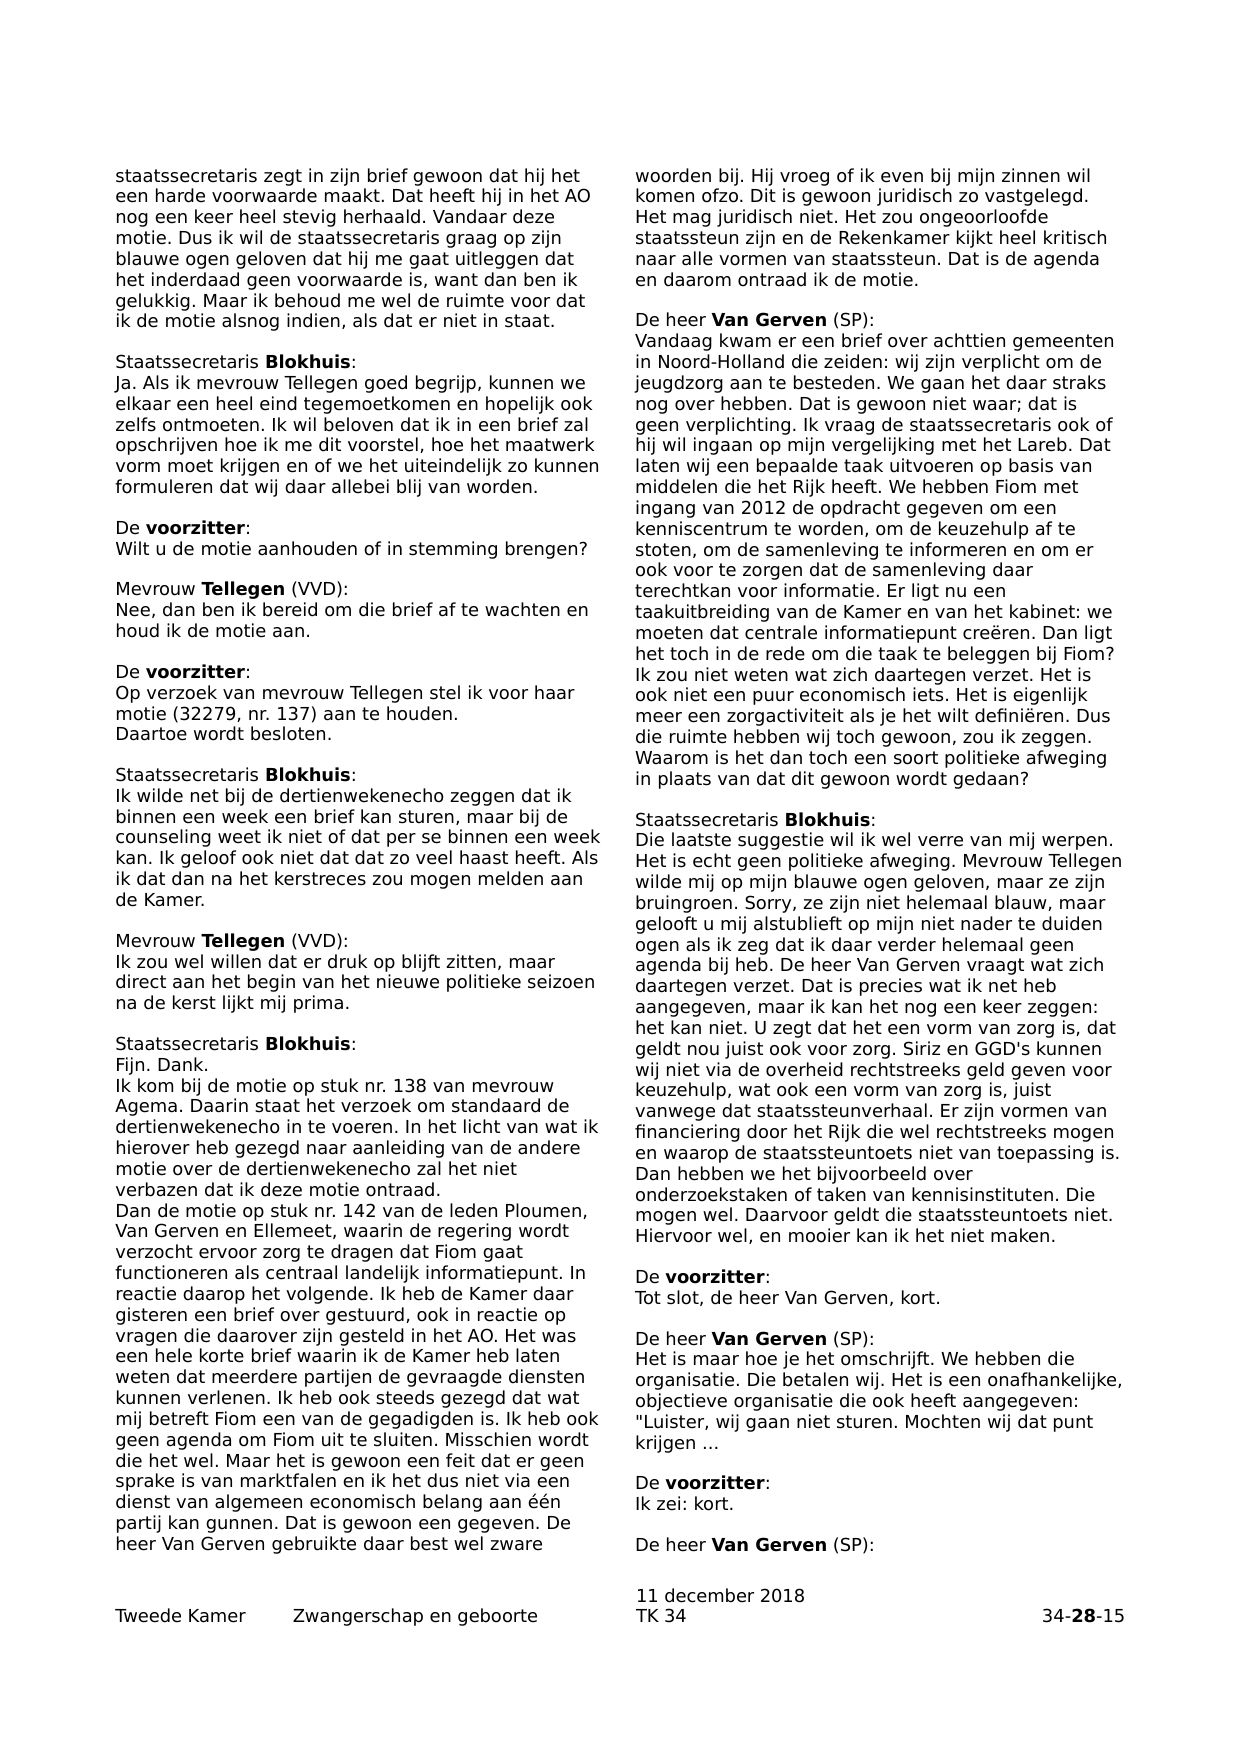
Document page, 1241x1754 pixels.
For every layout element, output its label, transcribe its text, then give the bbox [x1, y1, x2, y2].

text De heer Van Gerven (SP): [635, 1535, 1125, 1556]
text Dan de motie op stuk nr. 142 van de leden Ploumen, Van Gerven en Ellemeet, waarin de regering wordt verzocht ervoor zorg te dragen dat Fiom gaat functioneren als centraal landelijk informatiepunt. In reactie daarop het volgende. Ik heb de Kamer daar gisteren een brief over gestuurd, ook in reactie op vragen die daarover zijn gesteld in het AO. Het was een hele korte brief waarin ik de Kamer heb laten weten dat meerdere partijen de gevraagde diensten kunnen verlenen. Ik heb ook steeds gezegd dat wat mij betreft Fiom een van de gegadigden is. Ik heb ook geen agenda om Fiom uit te sluiten. Misschien wordt die het wel. Maar het is gewoon een feit dat er geen sprake is van marktfalen en ik het dus niet via een dienst van algemeen economisch belang aan één partij kan gunnen. Dat is gewoon een gegeven. De heer Van Gerven gebruikte daar best wel zware [115, 1200, 605, 1554]
text Die laatste suggestie wil ik wel verre van mij werpen. Het is echt geen politieke afweging. Mevrouw Tellegen wilde mij op mijn blauwe ogen geloven, maar ze zijn bruingroen. Sorry, ze zijn niet helemaal blauw, maar gelooft u mij alstublieft op mijn niet nader te duiden ogen als ik zeg dat ik daar verder helemaal geen agenda bij heb. De heer Van Gerven vraagt wat zich daartegen verzet. Dat is precies wat ik net heb aangegeven, maar ik kan het nog een keer zeggen: het kan niet. U zegt dat het een vorm van zorg is, dat geldt nou juist ook voor zorg. Siriz en GGD's kunnen wij niet via de overheid rechtstreeks geld geven voor keuzehulp, wat ook een vorm van zorg is, juist vanwege dat staatssteunverhaal. Er zijn vormen van financiering door het Rijk die wel rechtstreeks mogen en waarop de staatssteuntoets niet van toepassing is. Dan hebben we het bijvoorbeeld over onderzoekstaken of taken van kennisinstituten. Die mogen wel. Daarvoor geldt die staatssteuntoets niet. Hiervoor wel, en mooier kan ik het niet maken. [635, 830, 1125, 1247]
text Wilt u de motie aanhouden of in stemming brengen? [115, 538, 605, 559]
text De heer Van Gerven (SP): [635, 1328, 1125, 1349]
text Op verzoek van mevrouw Tellegen stel ik voor haar motie (32279, nr. 137) aan te houden. [115, 682, 605, 724]
text Staatssecretaris Blokhuis: [115, 765, 605, 786]
text Het is maar hoe je het omschrijft. We hebben die organisatie. Die betalen wij. Het is een onafhankelijke, objectieve organisatie die ook heeft aangegeven: "Luister, wij gaan niet sturen. Mochten wij dat punt krijgen ... [635, 1349, 1125, 1453]
text Vandaag kwam er een brief over achttien gemeenten in Noord-Holland die zeiden: wij zijn verplicht om de jeugdzorg aan te besteden. We gaan het daar straks nog over hebben. Dat is gewoon niet waar; dat is geen verplichting. Ik vraag de staatssecretaris ook of hij wil ingaan op mijn vergelijking met het Lareb. Dat laten wij een bepaalde taak uitvoeren op basis van middelen die het Rijk heeft. We hebben Fiom met ingang van 2012 de opdracht gegeven om een kenniscentrum te worden, om de keuzehulp af te stoten, om de samenleving te informeren en om er ook voor te zorgen dat de samenleving daar terechtkan voor informatie. Er ligt nu een taakuitbreiding van de Kamer en van het kabinet: we moeten dat centrale informatiepunt creëren. Dan ligt het toch in de rede om die taak te beleggen bij Fiom? Ik zou niet weten wat zich daartegen verzet. Het is ook niet een puur economisch iets. Het is eigenlijk meer een zorgactiviteit als je het wilt definiëren. Dus die ruimte hebben wij toch gewoon, zou ik zeggen. Waarom is het dan toch een soort politieke afweging in plaats van dat dit gewoon wordt gedaan? [635, 331, 1125, 789]
text De voorzitter: [115, 518, 605, 538]
text De voorzitter: [635, 1267, 1125, 1287]
text Nee, dan ben ik bereid om die brief af te wachten en houd ik de motie aan. [115, 600, 605, 642]
text Ik zou wel willen dat er druk op blijft zitten, maar direct aan het begin van het nieuwe politieke seizoen na de kerst lijkt mij prima. [115, 951, 605, 1014]
text woorden bij. Hij vroeg of ik even bij mijn zinnen wil komen ofzo. Dit is gewoon juridisch zo vastgelegd. Het mag juridisch niet. Het zou ongeoorloofde staatssteun zijn en de Rekenkamer kijkt heel kritisch naar alle vormen van staatssteun. Dat is de agenda en daarom ontraad ik de motie. [635, 165, 1125, 290]
text De voorzitter: [115, 662, 605, 682]
text Fijn. Dank. [115, 1054, 605, 1075]
text Daartoe wordt besloten. [115, 724, 605, 745]
text Staatssecretaris Blokhuis: [635, 809, 1125, 830]
text De voorzitter: [635, 1473, 1125, 1494]
text Ja. Als ik mevrouw Tellegen goed begrijp, kunnen we elkaar een heel eind tegemoetkomen en hopelijk ook zelfs ontmoeten. Ik wil beloven dat ik in een brief zal opschrijven hoe ik me dit voorstel, hoe het maatwerk vorm moet krijgen en of we het uiteindelijk zo kunnen formuleren dat wij daar allebei blij van worden. [115, 373, 605, 498]
text Mevrouw Tellegen (VVD): [115, 579, 605, 600]
text Ik kom bij de motie op stuk nr. 138 van mevrouw Agema. Daarin staat het verzoek om standaard de dertienwekenecho in te voeren. In het licht van wat ik hierover heb gezegd naar aanleiding van de andere motie over de dertienwekenecho zal het niet verbazen dat ik deze motie ontraad. [115, 1075, 605, 1200]
text Ik wilde net bij de dertienwekenecho zeggen dat ik binnen een week een brief kan sturen, maar bij de counseling weet ik niet of dat per se binnen een week kan. Ik geloof ook niet dat dat zo veel haast heeft. Als ik dat dan na het kerstreces zou mogen melden aan de Kamer. [115, 786, 605, 911]
text Ik zei: kort. [635, 1494, 1125, 1515]
text Staatssecretaris Blokhuis: [115, 1034, 605, 1054]
text De heer Van Gerven (SP): [635, 310, 1125, 331]
text staatssecretaris zegt in zijn brief gewoon dat hij het een harde voorwaarde maakt. Dat heeft hij in het AO nog een keer heel stevig herhaald. Vandaar deze motie. Dus ik wil de staatssecretaris graag op zijn blauwe ogen geloven dat hij me gaat uitleggen dat het inderdaad geen voorwaarde is, want dan ben ik gelukkig. Maar ik behoud me wel de ruimte voor dat ik de motie alsnog indien, als dat er niet in staat. [115, 165, 605, 332]
text Mevrouw Tellegen (VVD): [115, 931, 605, 951]
text Staatssecretaris Blokhuis: [115, 352, 605, 373]
text Tot slot, de heer Van Gerven, kort. [635, 1287, 1125, 1308]
